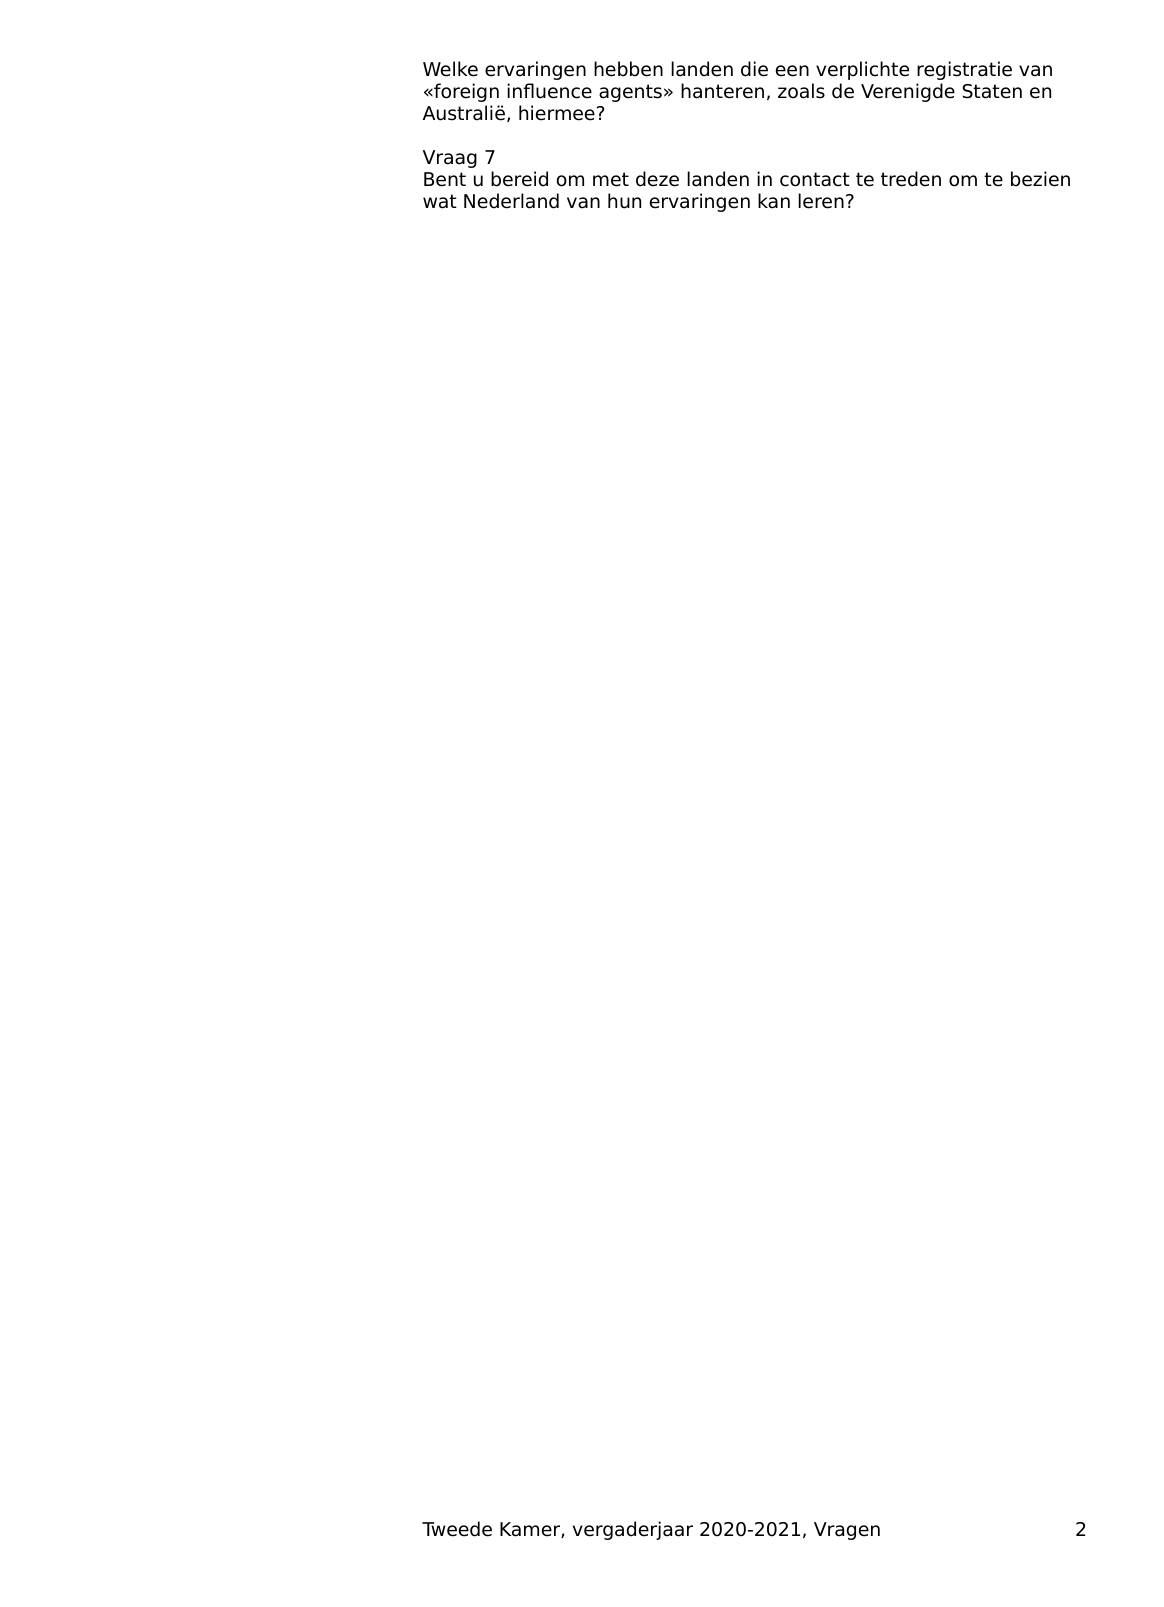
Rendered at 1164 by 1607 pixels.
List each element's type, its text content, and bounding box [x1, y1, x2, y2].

text Bent u bereid om met deze landen in contact te treden om te bezien wat Nederland van hun ervaringen kan leren? [422, 169, 1087, 213]
text Vraag 7 [422, 147, 1087, 169]
text Welke ervaringen hebben landen die een verplichte registratie van «foreign influence agents» hanteren, zoals de Verenigde Staten en Australië, hiermee? [422, 59, 1087, 125]
